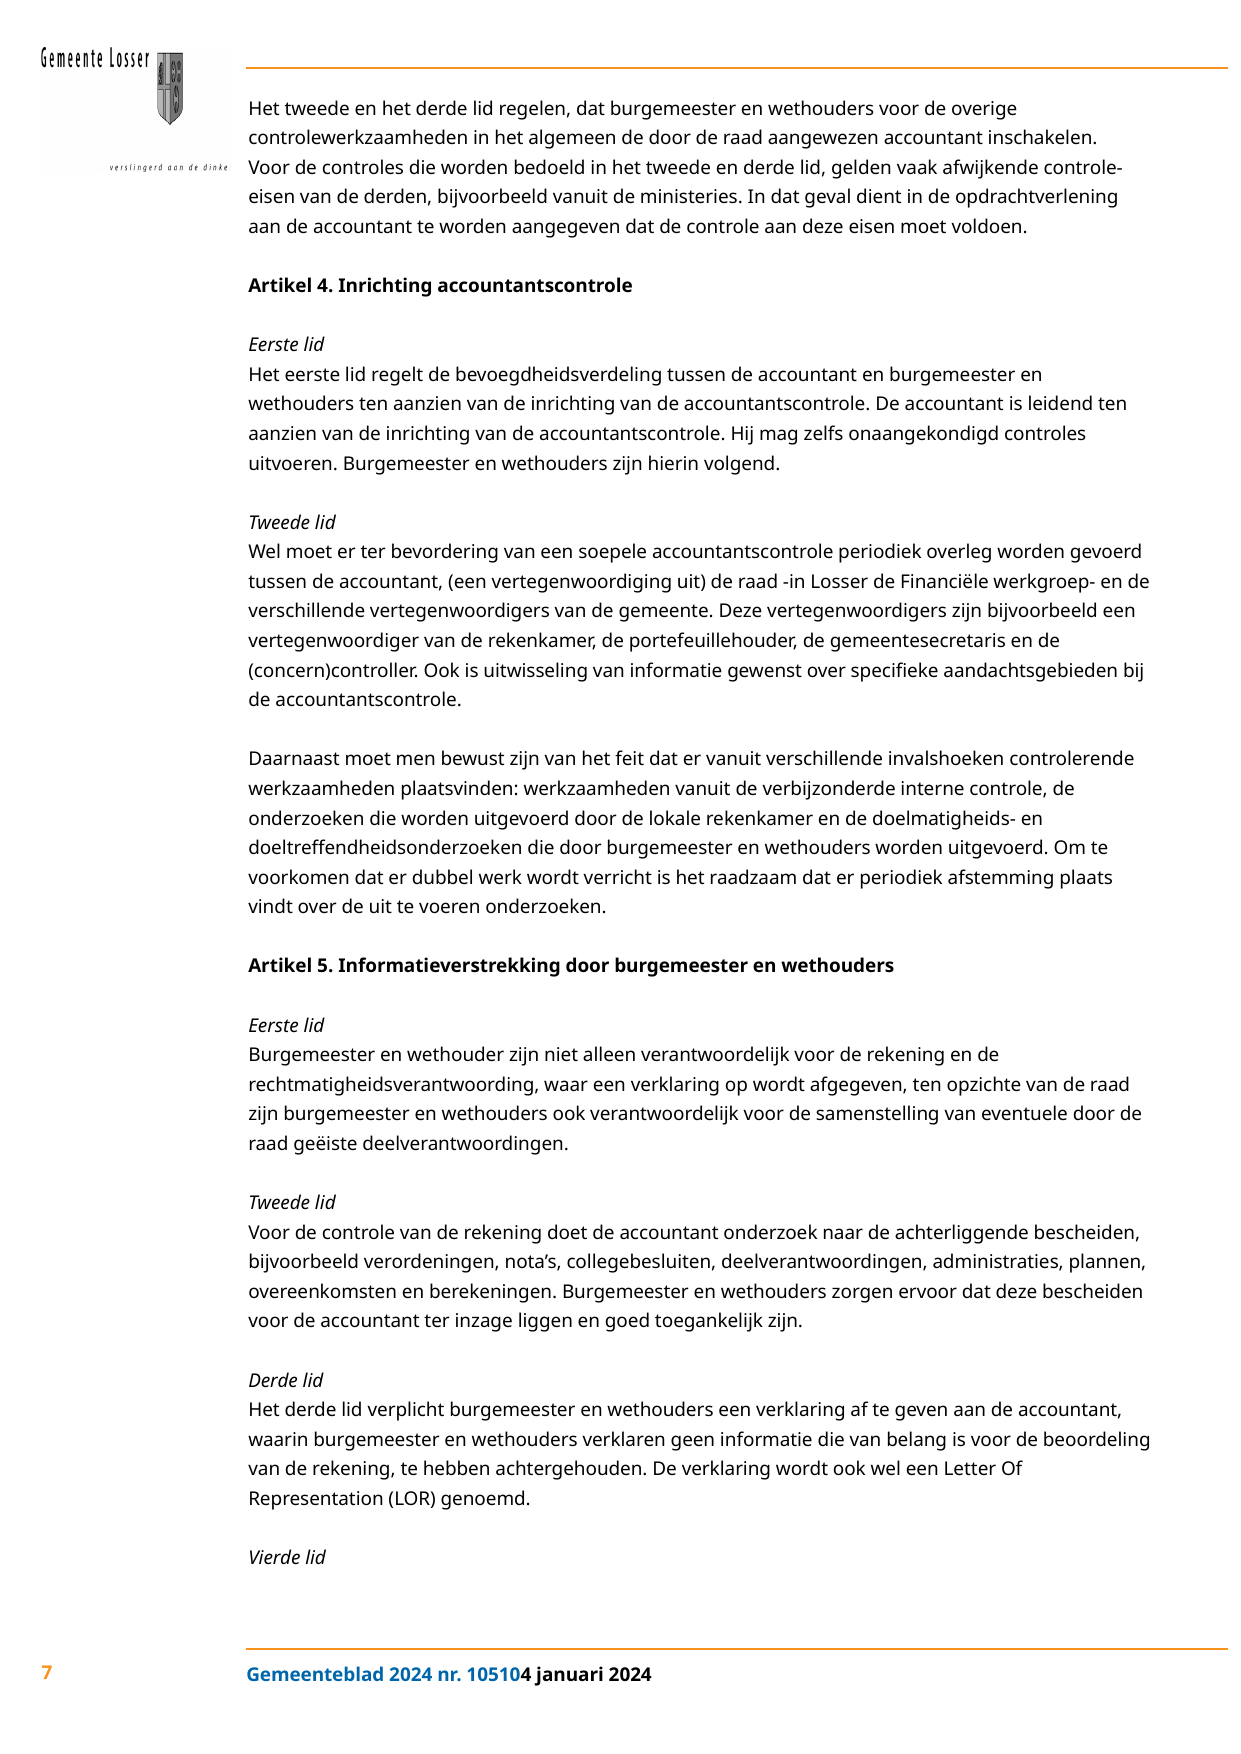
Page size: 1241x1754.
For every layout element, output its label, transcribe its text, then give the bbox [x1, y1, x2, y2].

text Artikel 5. Informatieverstrekking door burgemeester en wethouders [248, 953, 1152, 978]
text Het eerste lid regelt de bevoegdheidsverdeling tussen de accountant en burgemeester en wethouders ten aanzien van de inrichting van de accountantscontrole. De accountant is leidend ten aanzien van de inrichting van de accountantscontrole. Hij mag zelfs onaangekondigd controles uitvoeren. Burgemeester en wethouders zijn hierin volgend. [248, 361, 1152, 476]
picture [41, 47, 231, 172]
text Wel moet er ter bevordering van een soepele accountantscontrole periodiek overleg worden gevoerd tussen de accountant, (een vertegenwoordiging uit) de raad -in Losser de Financiële werkgroep- en de verschillende vertegenwoordigers van de gemeente. Deze vertegenwoordigers zijn bijvoorbeeld een vertegenwoordiger van de rekenkamer, de portefeuillehouder, de gemeentesecretaris en de (concern)controller. Ook is uitwisseling van informatie gewenst over specifieke aandachtsgebieden bij de accountantscontrole. [248, 538, 1152, 712]
text Daarnaast moet men bewust zijn van het feit dat er vanuit verschillende invalshoeken controlerende werkzaamheden plaatsvinden: werkzaamheden vanuit de verbijzonderde interne controle, de onderzoeken die worden uitgevoerd door de lokale rekenkamer en de doelmatigheids- en doeltreffendheidsonderzoeken die door burgemeester en wethouders worden uitgevoerd. Om te voorkomen dat er dubbel werk wordt verricht is het raadzaam dat er periodiek afstemming plaats vindt over de uit te voeren onderzoeken. [248, 746, 1152, 919]
text Burgemeester en wethouder zijn niet alleen verantwoordelijk voor de rekening en de rechtmatigheidsverantwoording, waar een verklaring op wordt afgegeven, ten opzichte van de raad zijn burgemeester en wethouders ook verantwoordelijk voor de samenstelling van eventuele door de raad geëiste deelverantwoordingen. [248, 1041, 1152, 1156]
text Derde lid [248, 1367, 1152, 1393]
text Voor de controles die worden bedoeld in het tweede en derde lid, gelden vaak afwijkende controle-eisen van de derden, bijvoorbeeld vanuit de ministeries. In dat geval dient in de opdrachtverlening aan de accountant te worden aangegeven dat de controle aan deze eisen moet voldoen. [248, 154, 1152, 239]
text Eerste lid [248, 331, 1152, 357]
text Het derde lid verplicht burgemeester en wethouders een verklaring af te geven aan de accountant, waarin burgemeester en wethouders verklaren geen informatie die van belang is voor de beoordeling van de rekening, te hebben achtergehouden. De verklaring wordt ook wel een Letter Of Representation (LOR) genoemd. [248, 1396, 1152, 1511]
text Voor de controle van de rekening doet de accountant onderzoek naar de achterliggende bescheiden, bijvoorbeeld verordeningen, nota’s, collegebesluiten, deelverantwoordingen, administraties, plannen, overeenkomsten en berekeningen. Burgemeester en wethouders zorgen ervoor dat deze bescheiden voor de accountant ter inzage liggen en goed toegankelijk zijn. [248, 1219, 1152, 1333]
text Eerste lid [248, 1012, 1152, 1038]
text Tweede lid [248, 1189, 1152, 1215]
text Het tweede en het derde lid regelen, dat burgemeester en wethouders voor de overige controlewerkzaamheden in het algemeen de door de raad aangewezen accountant inschakelen. [248, 95, 1152, 150]
text Tweede lid [248, 509, 1152, 535]
text Vierde lid [248, 1544, 1152, 1570]
text Artikel 4. Inrichting accountantscontrole [248, 272, 1152, 298]
